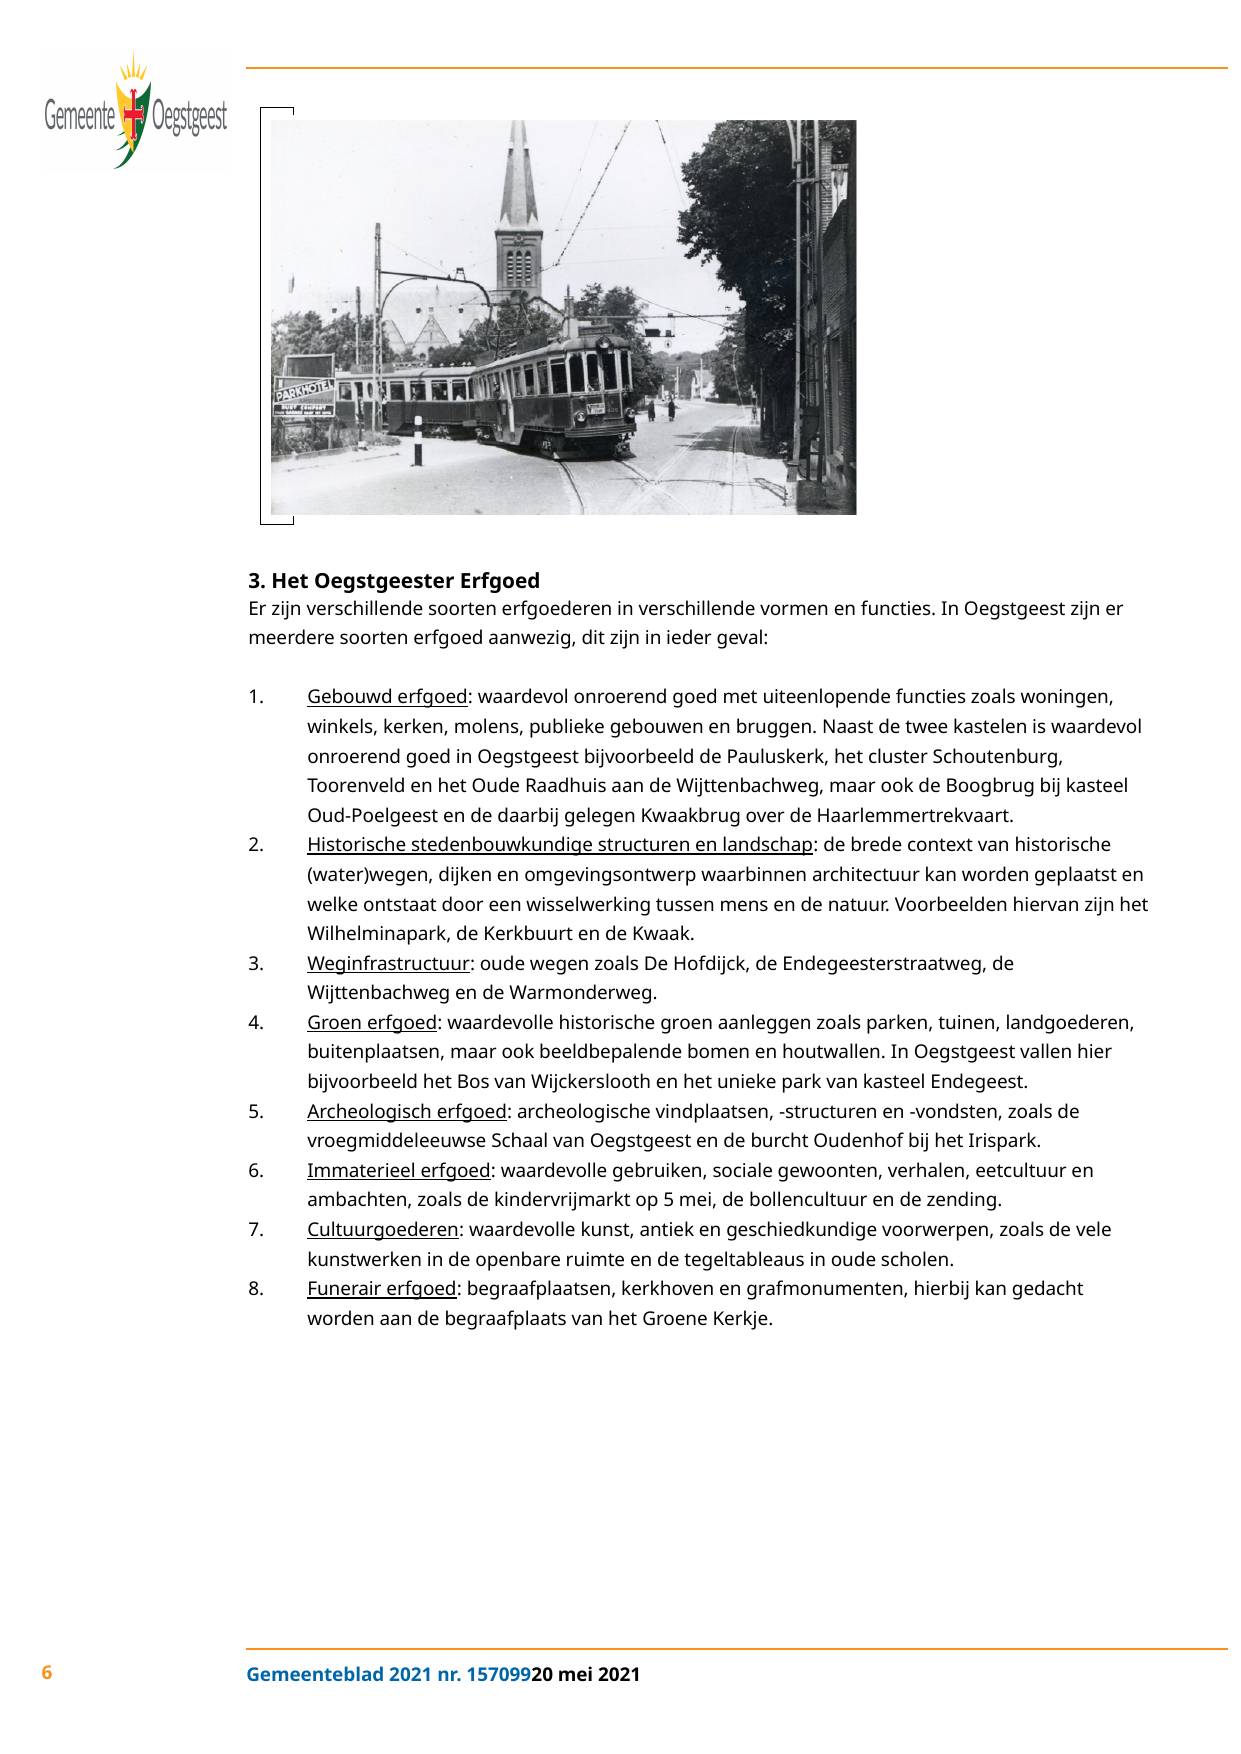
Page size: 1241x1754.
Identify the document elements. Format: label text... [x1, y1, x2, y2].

list Groen erfgoed: waardevolle historische groen aanleggen zoals parken, tuinen, landgoederen, buitenplaatsen, maar ook beeldbepalende bomen en houtwallen. In Oegstgeest vallen hier bijvoorbeeld het Bos van Wijckerslooth en het unieke park van kasteel Endegeest. [248, 1009, 1152, 1094]
list Gebouwd erfgoed: waardevol onroerend goed met uiteenlopende functies zoals woningen, winkels, kerken, molens, publieke gebouwen en bruggen. Naast de twee kastelen is waardevol onroerend goed in Oegstgeest bijvoorbeeld de Pauluskerk, het cluster Schoutenburg, Toorenveld en het Oude Raadhuis aan de Wijttenbachweg, maar ook de Boogbrug bij kasteel Oud-Poelgeest en de daarbij gelegen Kwaakbrug over de Haarlemmertrekvaart. [248, 684, 1152, 828]
list Archeologisch erfgoed: archeologische vindplaatsen, -structuren en -vondsten, zoals de vroegmiddeleeuwse Schaal van Oegstgeest en de burcht Oudenhof bij het Irispark. [248, 1098, 1152, 1153]
list Funerair erfgoed: begraafplaatsen, kerkhoven en grafmonumenten, hierbij kan gedacht worden aan de begraafplaats van het Groene Kerkje. [248, 1275, 1152, 1331]
list Historische stedenbouwkundige structuren en landschap: de brede context van historische (water)wegen, dijken en omgevingsontwerp waarbinnen architectuur kan worden geplaatst en welke ontstaat door een wisselwerking tussen mens en de natuur. Voorbeelden hiervan zijn het Wilhelminapark, de Kerkbuurt en de Kwaak. [248, 832, 1152, 946]
picture [41, 47, 231, 172]
list Cultuurgoederen: waardevolle kunst, antiek en geschiedkundige voorwerpen, zoals de vele kunstwerken in de openbare ruimte en de tegeltableaus in oude scholen. [248, 1216, 1152, 1272]
picture [268, 115, 860, 516]
list Immaterieel erfgoed: waardevolle gebruiken, sociale gewoonten, verhalen, eetcultuur en ambachten, zoals de kindervrijmarkt op 5 mei, de bollencultuur en de zending. [248, 1157, 1152, 1212]
text Er zijn verschillende soorten erfgoederen in verschillende vormen en functies. In Oegstgeest zijn er meerdere soorten erfgoed aanwezig, dit zijn in ieder geval: [248, 595, 1152, 650]
list Weginfrastructuur: oude wegen zoals De Hofdijck, de Endegeesterstraatweg, de Wijttenbachweg en de Warmonderweg. [248, 950, 1152, 1005]
text 3. Het Oegstgeester Erfgoed [248, 567, 1152, 595]
